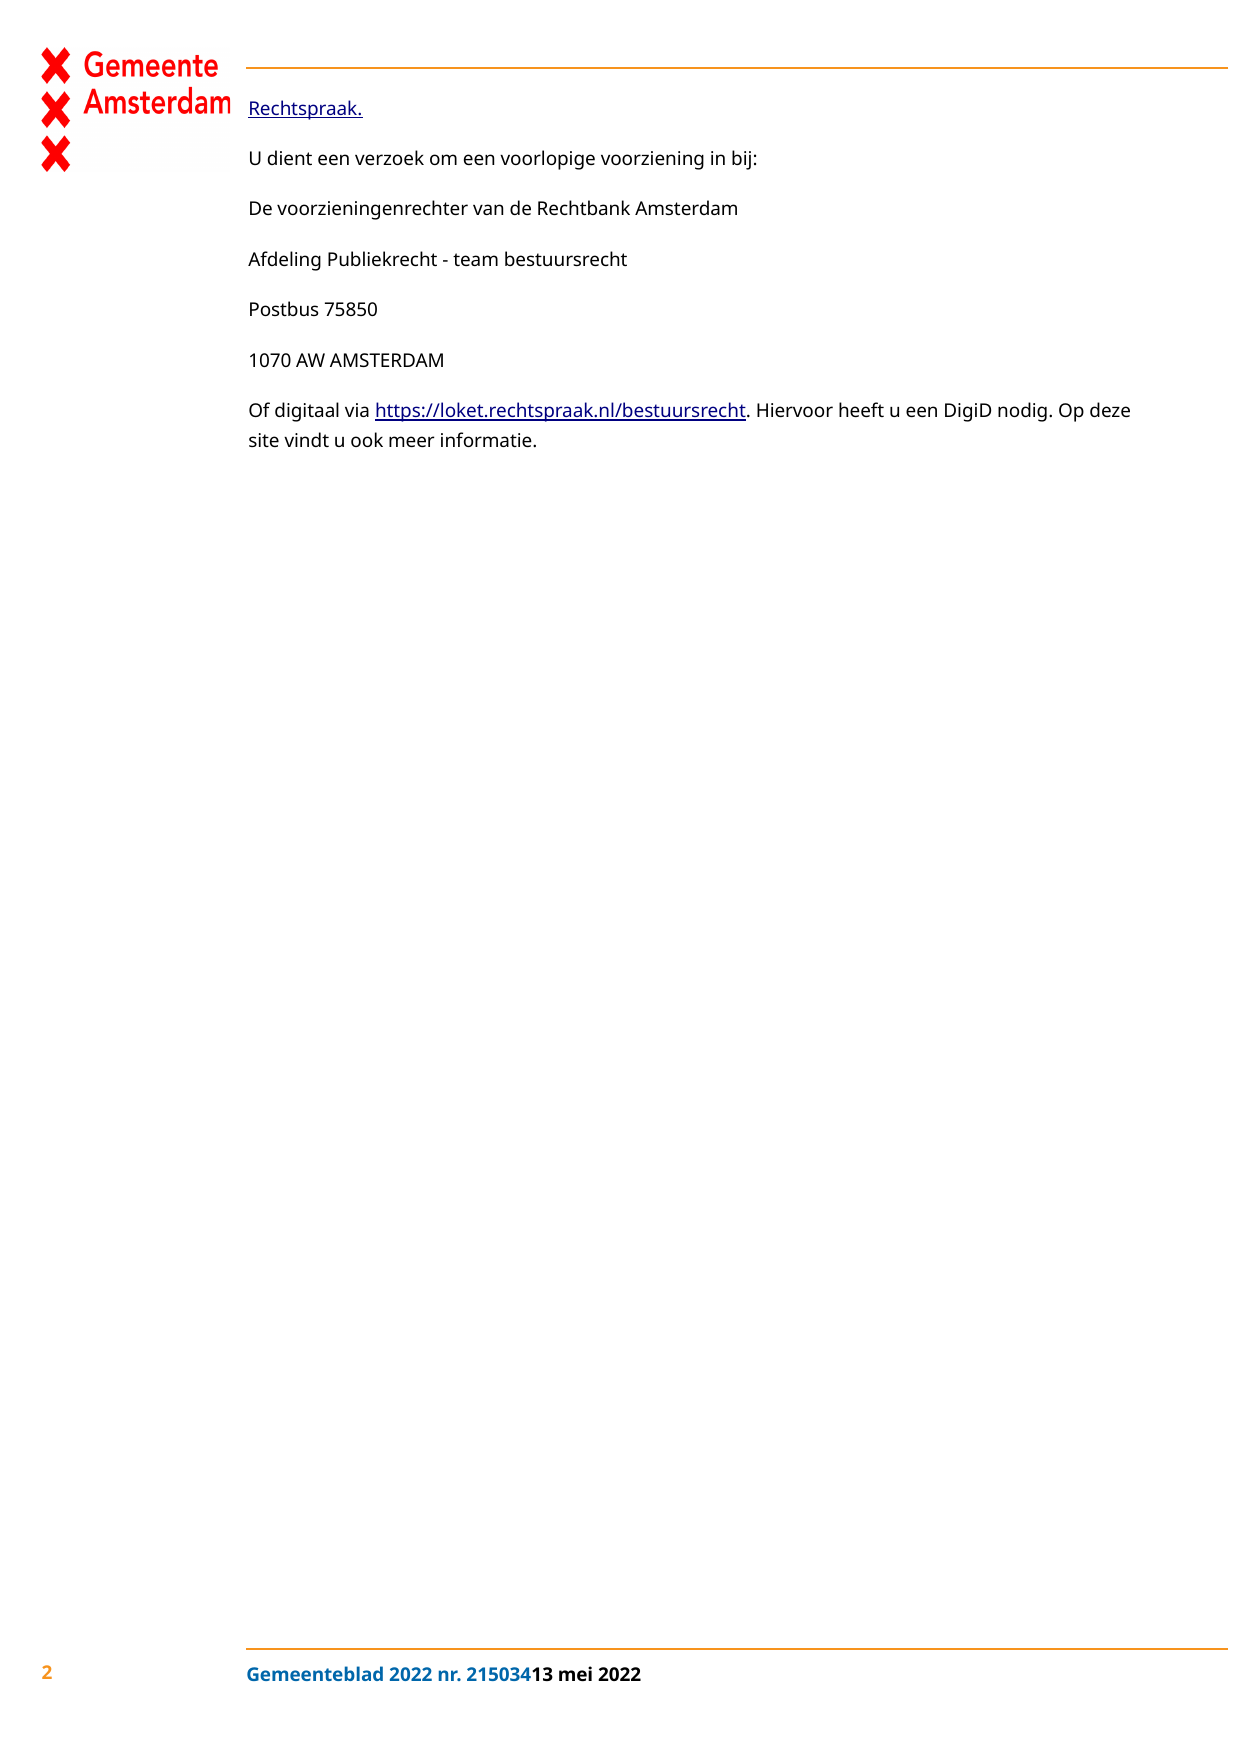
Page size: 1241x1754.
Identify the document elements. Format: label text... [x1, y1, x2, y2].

text 1070 AW AMSTERDAM [248, 347, 1152, 373]
text Of digitaal via https://loket.rechtspraak.nl/bestuursrecht. Hiervoor heeft u een DigiD nodig. Op deze site vindt u ook meer informatie. [248, 397, 1152, 453]
picture [41, 47, 231, 172]
text Afdeling Publiekrecht - team bestuursrecht [248, 246, 1152, 272]
text U dient een verzoek om een voorlopige voorziening in bij: [248, 145, 1152, 171]
text Rechtspraak. [248, 95, 1152, 121]
text De voorzieningenrechter van de Rechtbank Amsterdam [248, 196, 1152, 221]
text Postbus 75850 [248, 296, 1152, 322]
